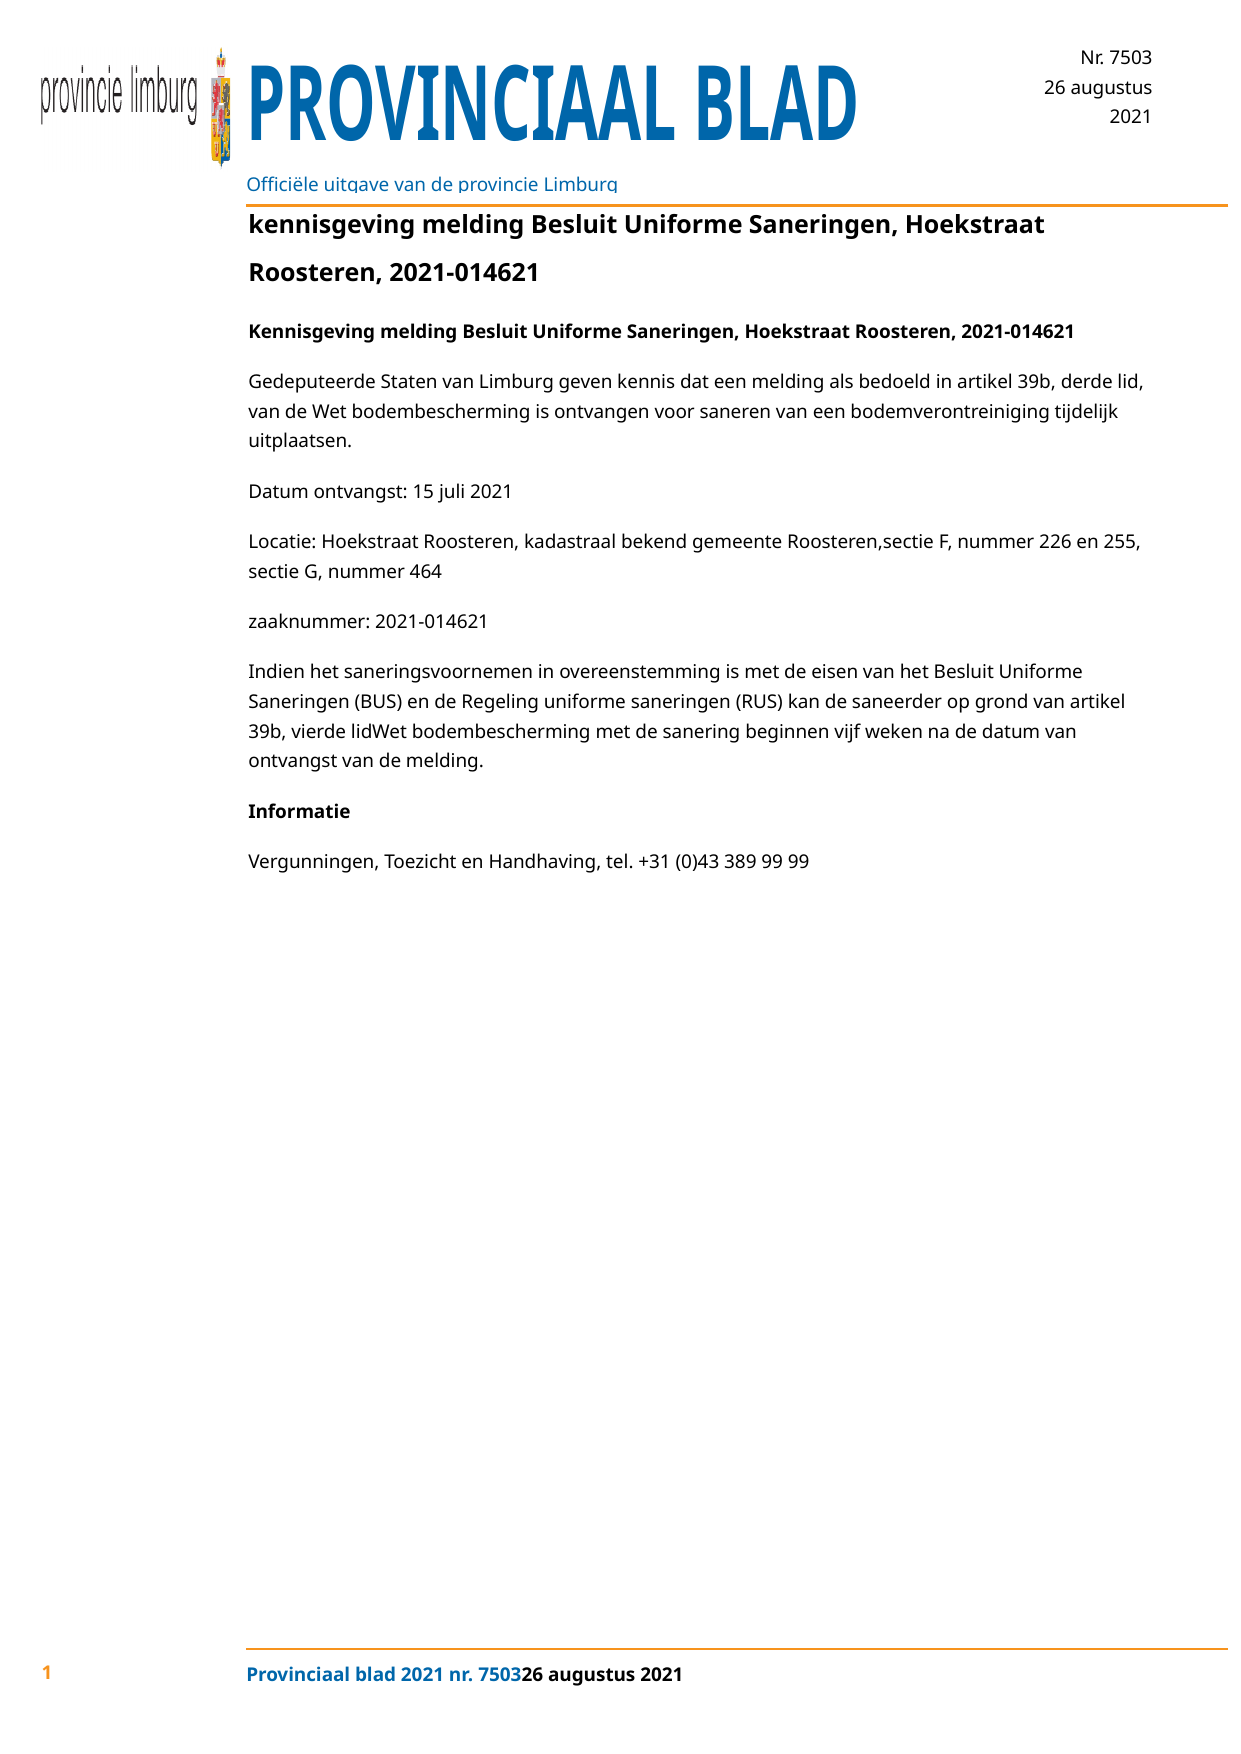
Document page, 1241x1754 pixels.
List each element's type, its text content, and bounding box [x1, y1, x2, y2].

text Informatie [248, 798, 1152, 824]
text Gedeputeerde Staten van Limburg geven kennis dat een melding als bedoeld in artikel 39b, derde lid, van de Wet bodembescherming is ontvangen voor saneren van een bodemverontreiniging tijdelijk uitplaatsen. [248, 368, 1152, 453]
text kennisgeving melding Besluit Uniforme Saneringen, Hoekstraat Roosteren, 2021-014621 [248, 207, 1152, 288]
text Kennisgeving melding Besluit Uniforme Saneringen, Hoekstraat Roosteren, 2021-014621 [248, 318, 1152, 344]
text Vergunningen, Toezicht en Handhaving, tel. +31 (0)43 389 99 99 [248, 848, 1152, 874]
text Datum ontvangst: 15 juli 2021 [248, 478, 1152, 504]
text zaaknummer: 2021-014621 [248, 608, 1152, 634]
text Locatie: Hoekstraat Roosteren, kadastraal bekend gemeente Roosteren,sectie F, nummer 226 en 255, sectie G, nummer 464 [248, 528, 1152, 584]
picture [41, 47, 231, 172]
text Indien het saneringsvoornemen in overeenstemming is met de eisen van het Besluit Uniforme Saneringen (BUS) en de Regeling uniforme saneringen (RUS) kan de saneerder op grond van artikel 39b, vierde lidWet bodembescherming met de sanering beginnen vijf weken na de datum van ontvangst van de melding. [248, 659, 1152, 773]
